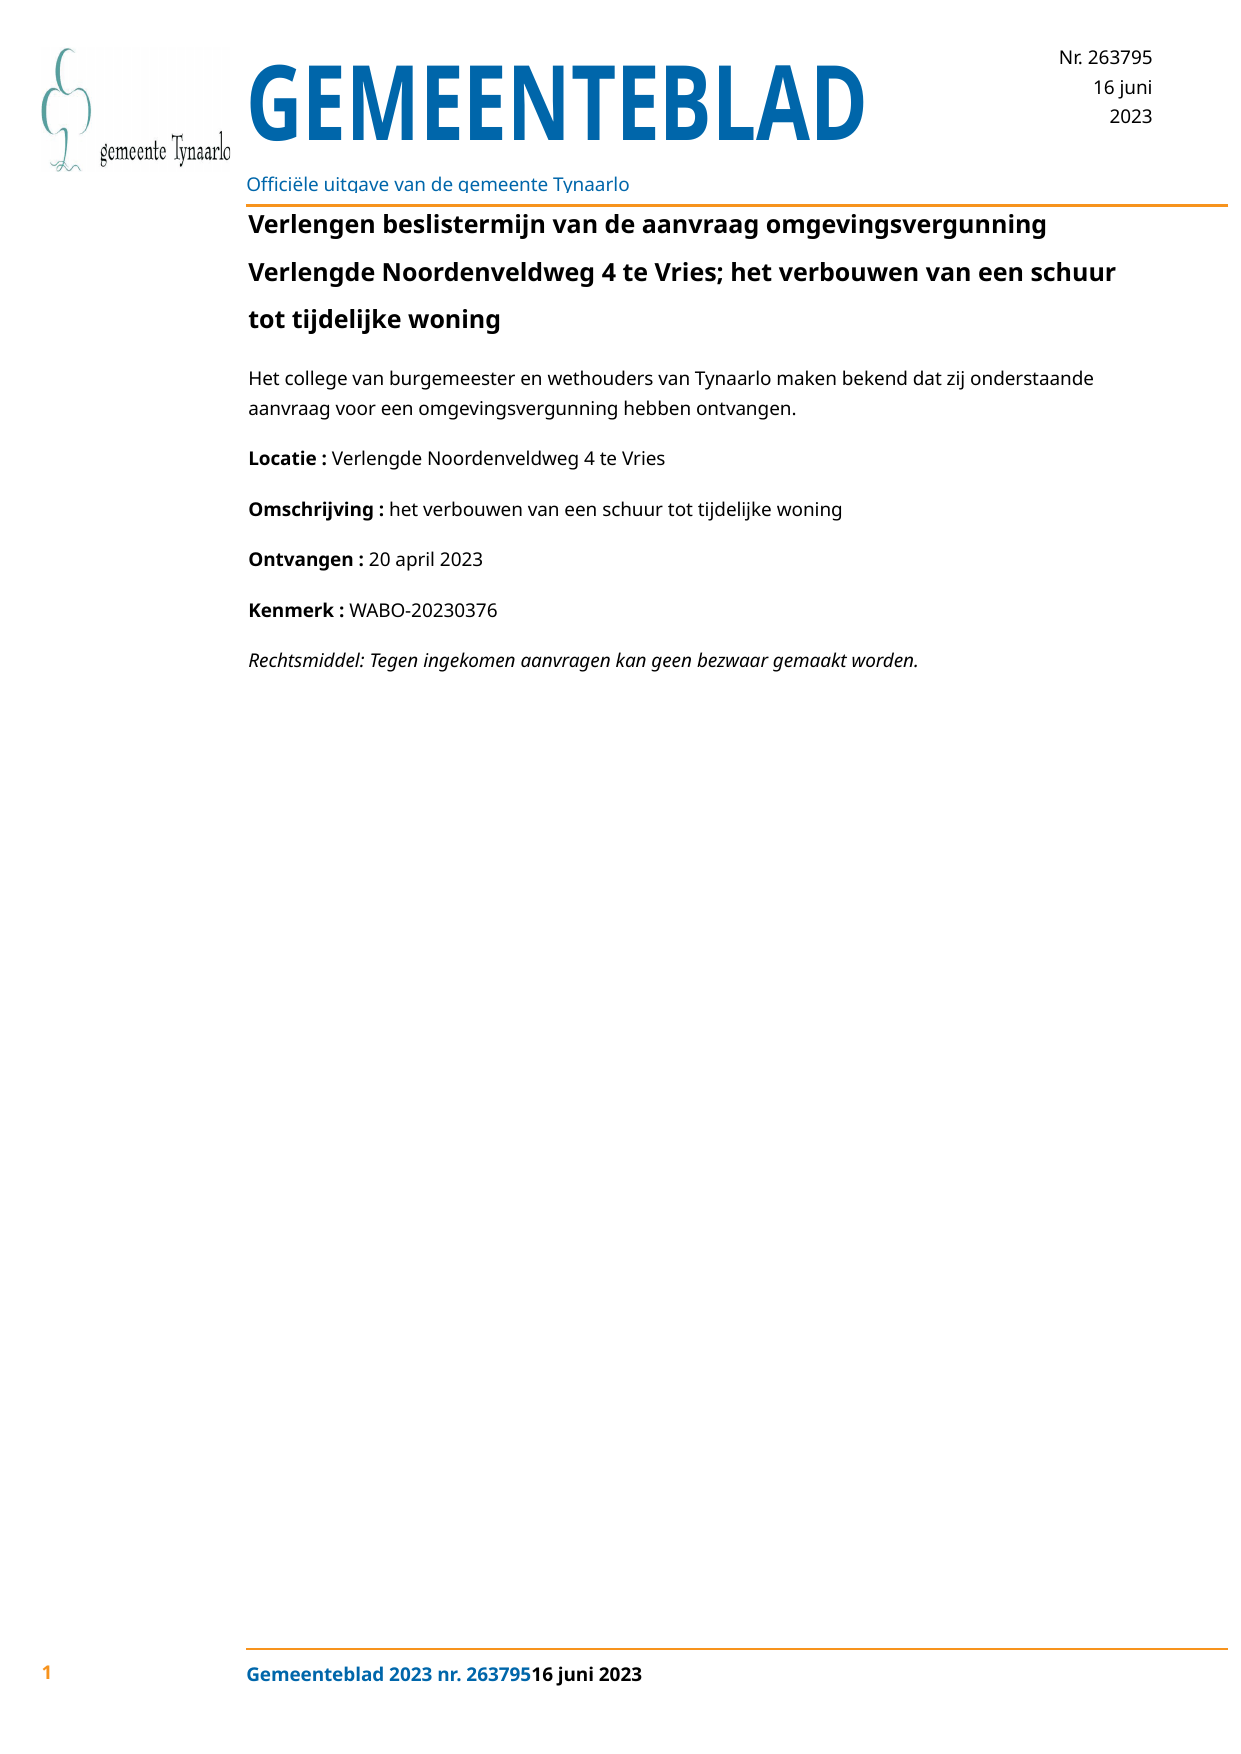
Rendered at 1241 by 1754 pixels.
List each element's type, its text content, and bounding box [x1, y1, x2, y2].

text Omschrijving : het verbouwen van een schuur tot tijdelijke woning [248, 496, 1152, 522]
text Locatie : Verlengde Noordenveldweg 4 te Vries [248, 446, 1152, 471]
text Het college van burgemeester en wethouders van Tynaarlo maken bekend dat zij onderstaande aanvraag voor een omgevingsvergunning hebben ontvangen. [248, 366, 1152, 421]
text Verlengen beslistermijn van de aanvraag omgevingsvergunning Verlengde Noordenveldweg 4 te Vries; het verbouwen van een schuur tot tijdelijke woning [248, 207, 1152, 336]
text Ontvangen : 20 april 2023 [248, 546, 1152, 572]
picture [41, 47, 231, 172]
text Kenmerk : WABO-20230376 [248, 597, 1152, 622]
text Rechtsmiddel: Tegen ingekomen aanvragen kan geen bezwaar gemaakt worden. [248, 647, 1152, 673]
